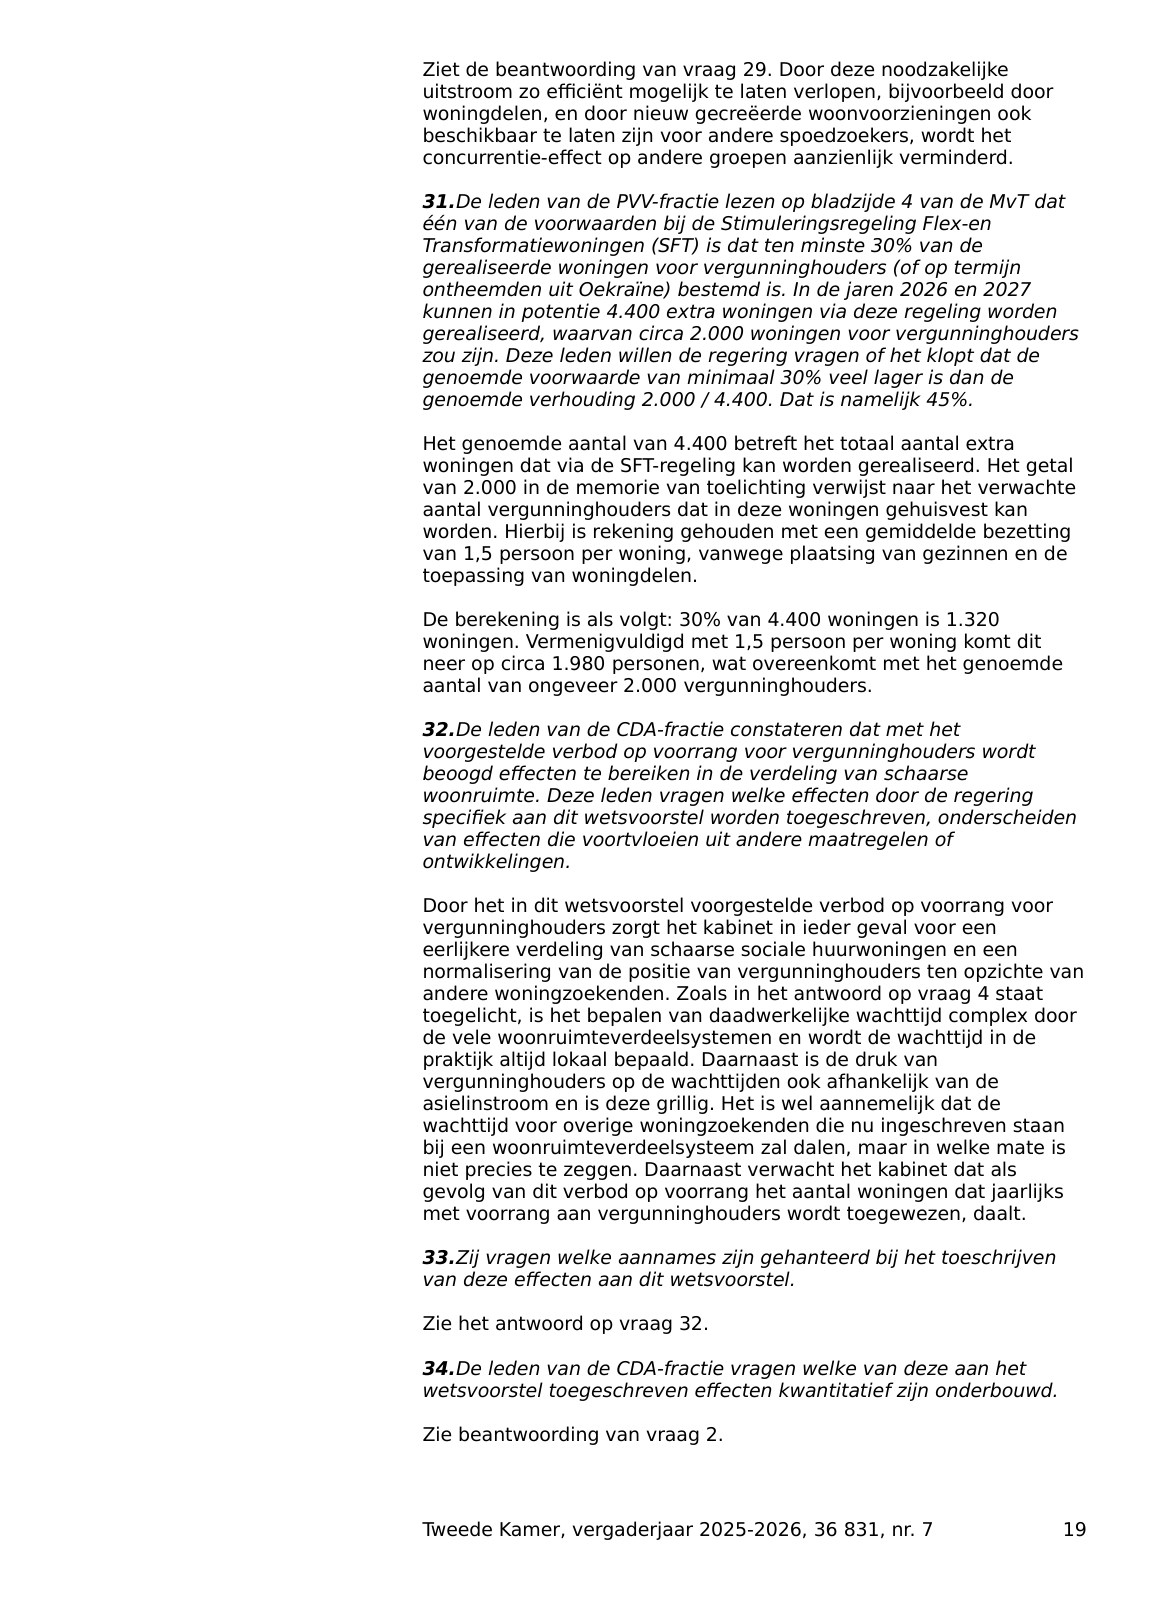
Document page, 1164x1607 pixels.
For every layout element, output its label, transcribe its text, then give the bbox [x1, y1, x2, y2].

text Het genoemde aantal van 4.400 betreft het totaal aantal extra woningen dat via de SFT-regeling kan worden gerealiseerd. Het getal van 2.000 in de memorie van toelichting verwijst naar het verwachte aantal vergunninghouders dat in deze woningen gehuisvest kan worden. Hierbij is rekening gehouden met een gemiddelde bezetting van 1,5 persoon per woning, vanwege plaatsing van gezinnen en de toepassing van woningdelen. [422, 433, 1087, 587]
text 31.De leden van de PVV-fractie lezen op bladzijde 4 van de MvT dat één van de voorwaarden bij de Stimuleringsregeling Flex-en Transformatiewoningen (SFT) is dat ten minste 30% van de gerealiseerde woningen voor vergunninghouders (of op termijn ontheemden uit Oekraïne) bestemd is. In de jaren 2026 en 2027 kunnen in potentie 4.400 extra woningen via deze regeling worden gerealiseerd, waarvan circa 2.000 woningen voor vergunninghouders zou zijn. Deze leden willen de regering vragen of het klopt dat de genoemde voorwaarde van minimaal 30% veel lager is dan de genoemde verhouding 2.000 / 4.400. Dat is namelijk 45%. [422, 191, 1087, 411]
text 34.De leden van de CDA-fractie vragen welke van deze aan het wetsvoorstel toegeschreven effecten kwantitatief zijn onderbouwd. [422, 1357, 1087, 1401]
text De berekening is als volgt: 30% van 4.400 woningen is 1.320 woningen. Vermenigvuldigd met 1,5 persoon per woning komt dit neer op circa 1.980 personen, wat overeenkomt met het genoemde aantal van ongeveer 2.000 vergunninghouders. [422, 609, 1087, 697]
text Door het in dit wetsvoorstel voorgestelde verbod op voorrang voor vergunninghouders zorgt het kabinet in ieder geval voor een eerlijkere verdeling van schaarse sociale huurwoningen en een normalisering van de positie van vergunninghouders ten opzichte van andere woningzoekenden. Zoals in het antwoord op vraag 4 staat toegelicht, is het bepalen van daadwerkelijke wachttijd complex door de vele woonruimteverdeelsystemen en wordt de wachttijd in de praktijk altijd lokaal bepaald. Daarnaast is de druk van vergunninghouders op de wachttijden ook afhankelijk van de asielinstroom en is deze grillig. Het is wel aannemelijk dat de wachttijd voor overige woningzoekenden die nu ingeschreven staan bij een woonruimteverdeelsysteem zal dalen, maar in welke mate is niet precies te zeggen. Daarnaast verwacht het kabinet dat als gevolg van dit verbod op voorrang het aantal woningen dat jaarlijks met voorrang aan vergunninghouders wordt toegewezen, daalt. [422, 895, 1087, 1225]
text 32.De leden van de CDA-fractie constateren dat met het voorgestelde verbod op voorrang voor vergunninghouders wordt beoogd effecten te bereiken in de verdeling van schaarse woonruimte. Deze leden vragen welke effecten door de regering specifiek aan dit wetsvoorstel worden toegeschreven, onderscheiden van effecten die voortvloeien uit andere maatregelen of ontwikkelingen. [422, 719, 1087, 873]
text Zie beantwoording van vraag 2. [422, 1424, 1087, 1446]
text Ziet de beantwoording van vraag 29. Door deze noodzakelijke uitstroom zo efficiënt mogelijk te laten verlopen, bijvoorbeeld door woningdelen, en door nieuw gecreëerde woonvoorzieningen ook beschikbaar te laten zijn voor andere spoedzoekers, wordt het concurrentie-effect op andere groepen aanzienlijk verminderd. [422, 59, 1087, 169]
text 33.Zij vragen welke aannames zijn gehanteerd bij het toeschrijven van deze effecten aan dit wetsvoorstel. [422, 1247, 1087, 1291]
text Zie het antwoord op vraag 32. [422, 1313, 1087, 1335]
